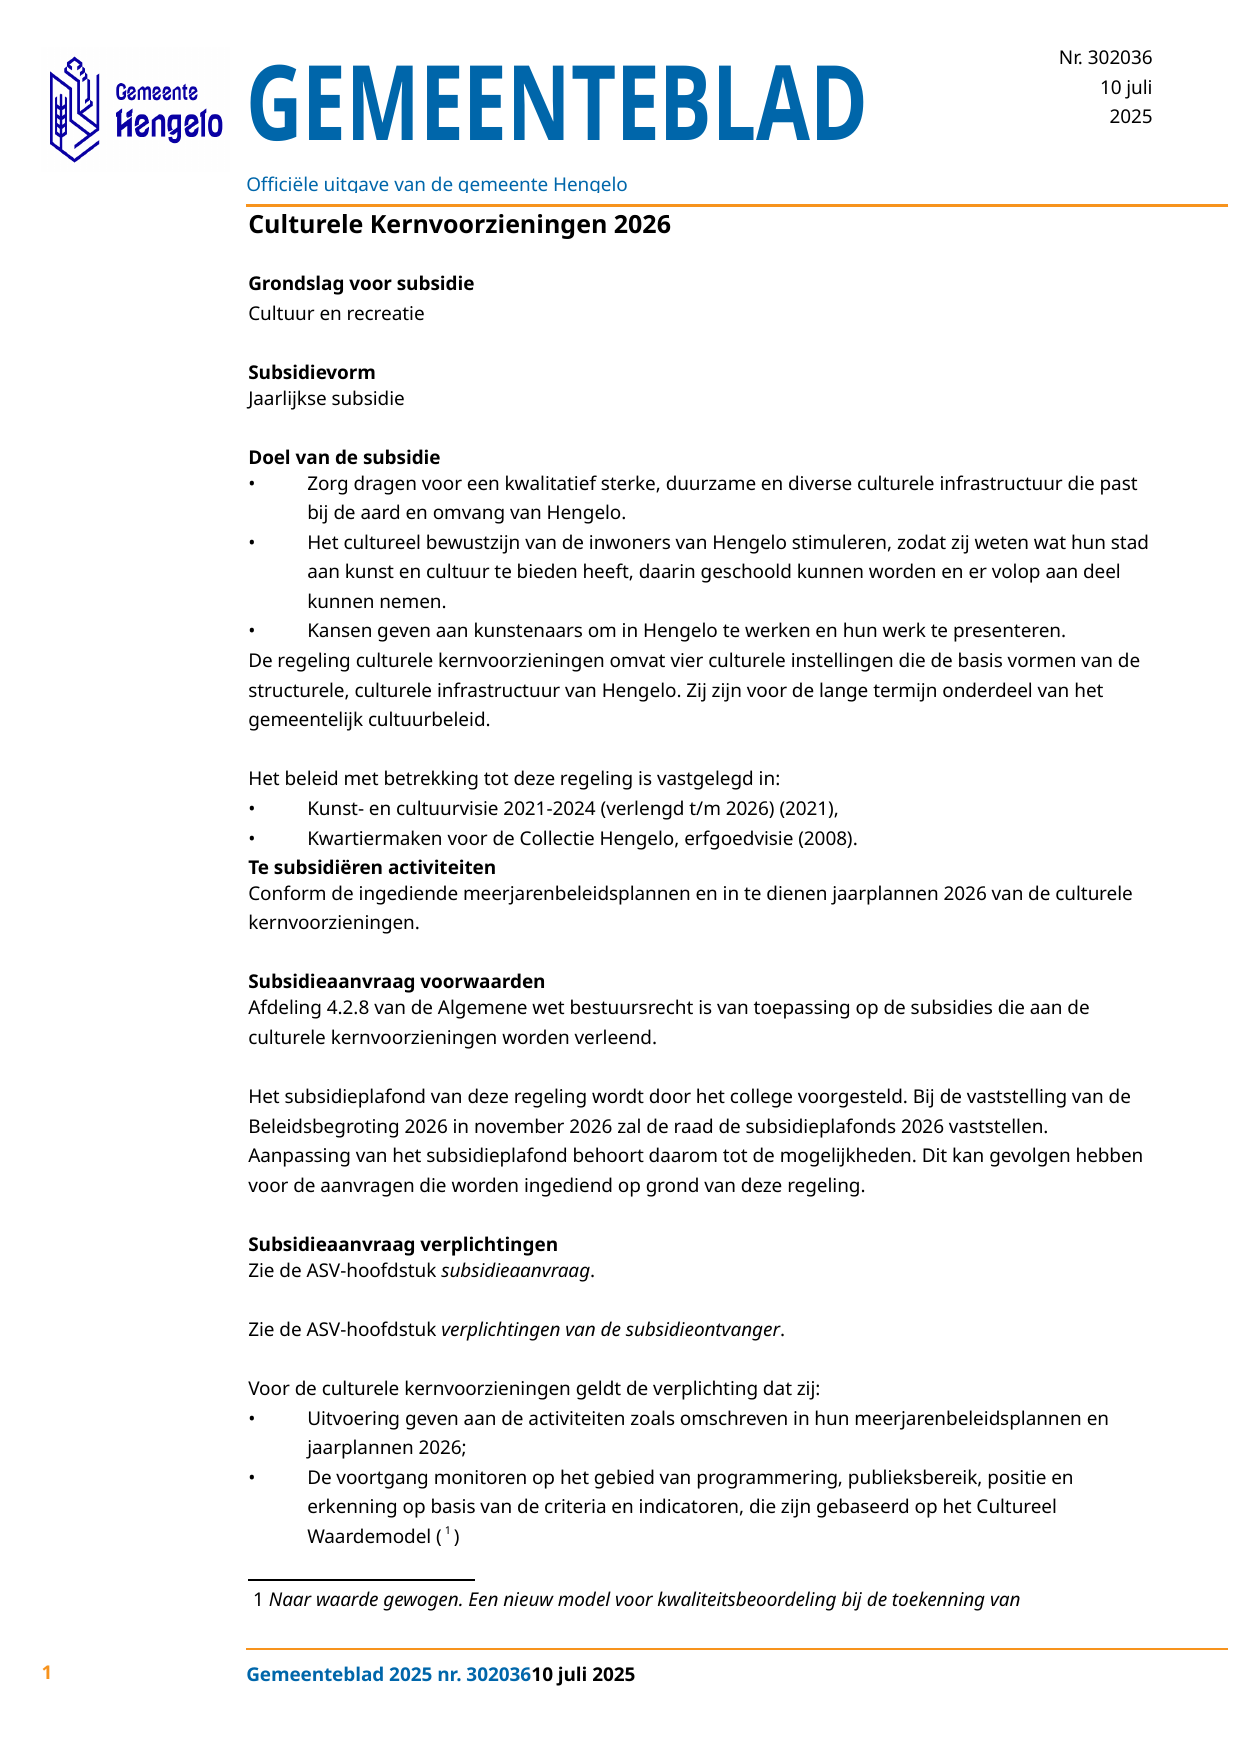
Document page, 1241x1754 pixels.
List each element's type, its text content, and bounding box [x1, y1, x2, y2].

text Jaarlijkse subsidie [248, 385, 1152, 411]
list Uitvoering geven aan de activiteiten zoals omschreven in hun meerjarenbeleidsplannen en jaarplannen 2026; [248, 1405, 1152, 1460]
text Te subsidiëren activiteiten [248, 854, 1152, 880]
text Afdeling 4.2.8 van de Algemene wet bestuursrecht is van toepassing op de subsidies die aan de culturele kernvoorzieningen worden verleend. [248, 994, 1152, 1050]
text Grondslag voor subsidie [248, 270, 1152, 296]
text Het beleid met betrekking tot deze regeling is vastgelegd in: [248, 766, 1152, 791]
text Culturele Kernvoorzieningen 2026 [248, 207, 1152, 241]
text Cultuur en recreatie [248, 300, 1152, 326]
text Zie de ASV-hoofdstuk verplichtingen van de subsidieontvanger. [248, 1316, 1152, 1342]
text Subsidieaanvraag voorwaarden [248, 969, 1152, 994]
list Kansen geven aan kunstenaars om in Hengelo te werken en hun werk te presenteren. [248, 618, 1152, 643]
list Zorg dragen voor een kwalitatief sterke, duurzame en diverse culturele infrastructuur die past bij de aard en omvang van Hengelo. [248, 470, 1152, 525]
text Zie de ASV-hoofdstuk subsidieaanvraag. [248, 1257, 1152, 1283]
list Kunst- en cultuurvisie 2021-2024 (verlengd t/m 2026) (2021), [248, 795, 1152, 821]
picture [41, 47, 231, 172]
list Naar waarde gewogen. Een nieuw model voor kwaliteitsbeoordeling bij de toekenning van [248, 1586, 1152, 1612]
text Doel van de subsidie [248, 444, 1152, 470]
text Voor de culturele kernvoorzieningen geldt de verplichting dat zij: [248, 1375, 1152, 1401]
list De voortgang monitoren op het gebied van programmering, publieksbereik, positie en erkenning op basis van de criteria en indicatoren, die zijn gebaseerd op het Cultureel Waardemodel () [248, 1464, 1152, 1549]
text Het subsidieplafond van deze regeling wordt door het college voorgesteld. Bij de vaststelling van de Beleidsbegroting 2026 in november 2026 zal de raad de subsidieplafonds 2026 vaststellen. Aanpassing van het subsidieplafond behoort daarom tot de mogelijkheden. Dit kan gevolgen hebben voor de aanvragen die worden ingediend op grond van deze regeling. [248, 1083, 1152, 1198]
text Conform de ingediende meerjarenbeleidsplannen en in te dienen jaarplannen 2026 van de culturele kernvoorzieningen. [248, 880, 1152, 935]
text De regeling culturele kernvoorzieningen omvat vier culturele instellingen die de basis vormen van de structurele, culturele infrastructuur van Hengelo. Zij zijn voor de lange termijn onderdeel van het gemeentelijk cultuurbeleid. [248, 647, 1152, 732]
list Het cultureel bewustzijn van de inwoners van Hengelo stimuleren, zodat zij weten wat hun stad aan kunst en cultuur te bieden heeft, daarin geschoold kunnen worden en er volop aan deel kunnen nemen. [248, 529, 1152, 614]
text Subsidievorm [248, 359, 1152, 385]
list Kwartiermaken voor de Collectie Hengelo, erfgoedvisie (2008). [248, 825, 1152, 850]
text Subsidieaanvraag verplichtingen [248, 1231, 1152, 1257]
